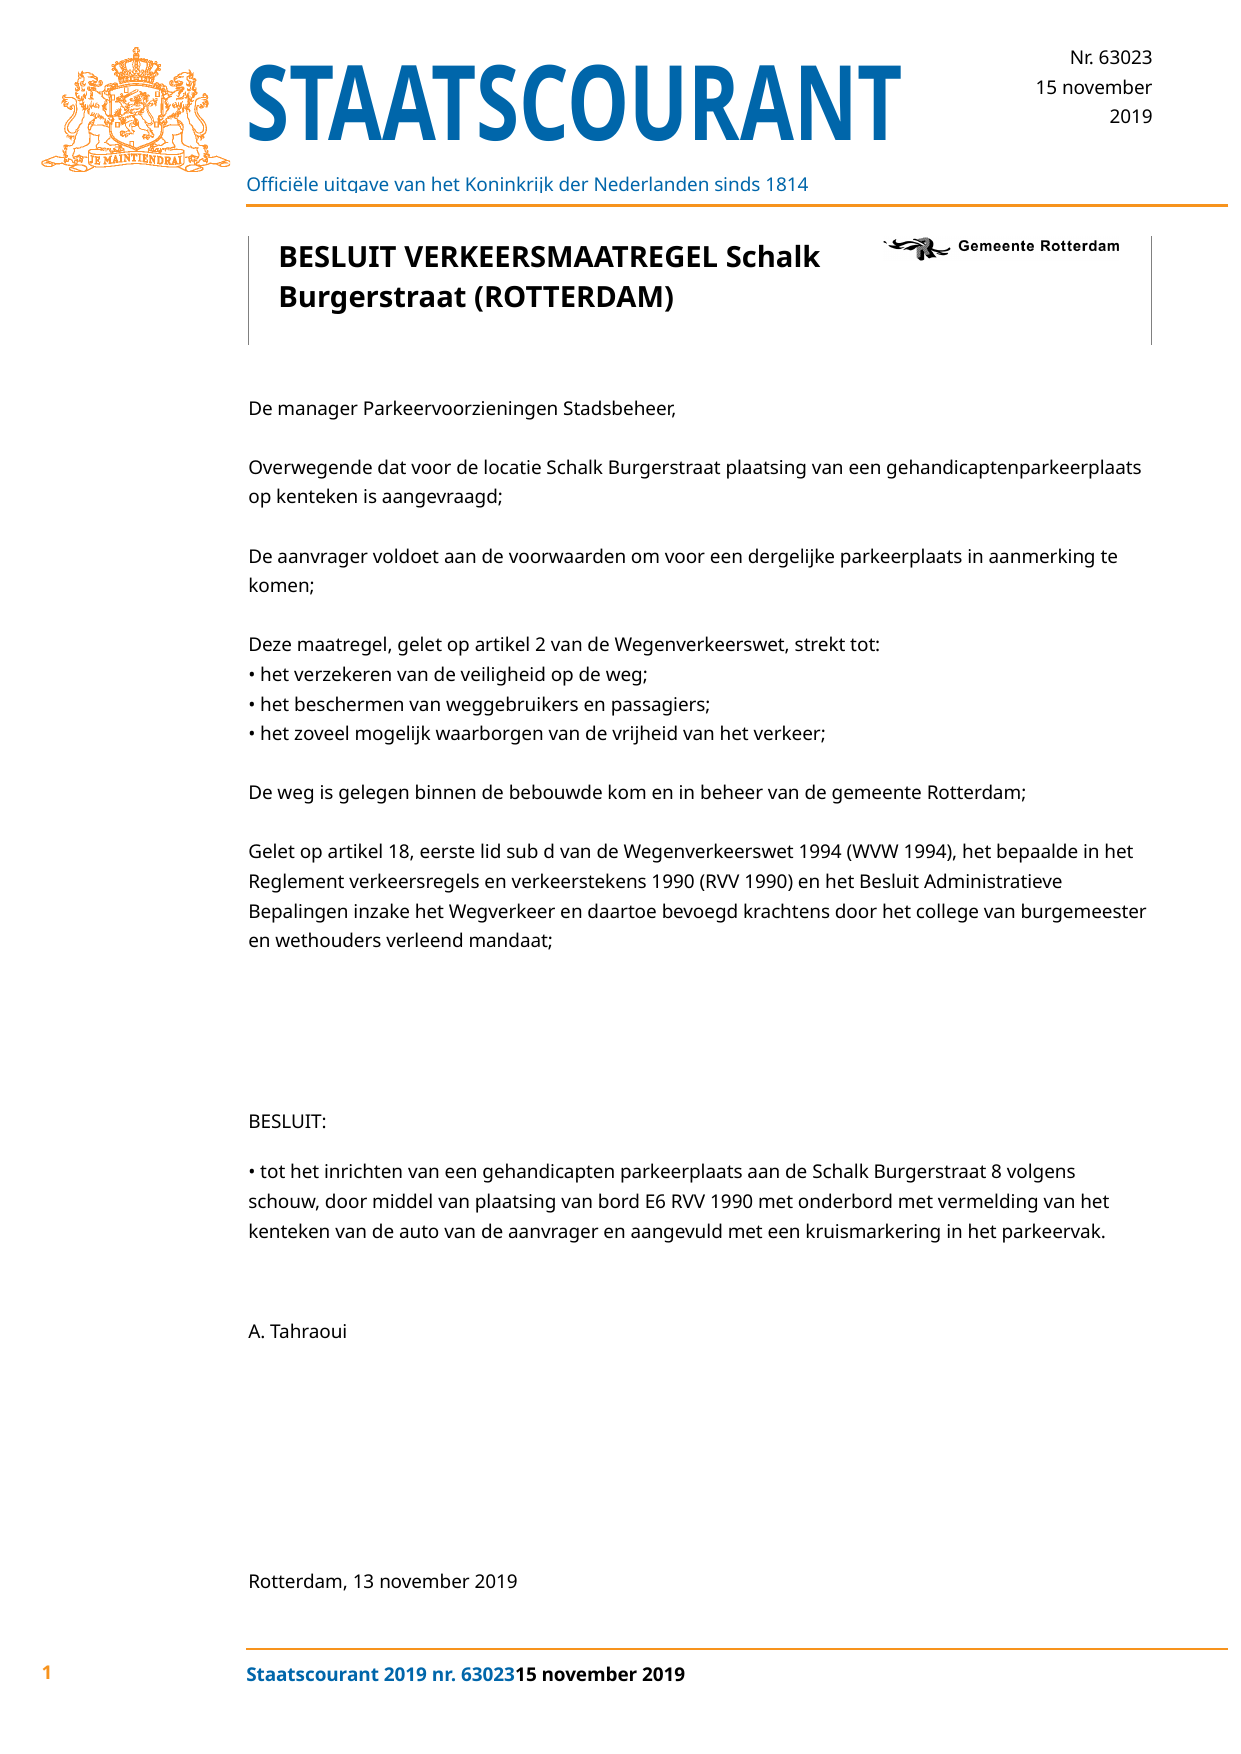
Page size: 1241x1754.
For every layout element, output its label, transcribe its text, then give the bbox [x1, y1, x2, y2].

text De manager Parkeervoorzieningen Stadsbeheer, [248, 395, 1152, 421]
text • tot het inrichten van een gehandicapten parkeerplaats aan de Schalk Burgerstraat 8 volgens schouw, door middel van plaatsing van bord E6 RVV 1990 met onderbord met vermelding van het kenteken van de auto van de aanvrager en aangevuld met een kruismarkering in het parkeervak. [248, 1159, 1152, 1244]
picture [882, 236, 1119, 261]
picture [41, 47, 231, 172]
text • het zoveel mogelijk waarborgen van de vrijheid van het verkeer; [248, 720, 1152, 746]
table_header [850, 236, 1151, 345]
text Rotterdam, 13 november 2019 [248, 1568, 1152, 1594]
text Overwegende dat voor de locatie Schalk Burgerstraat plaatsing van een gehandicaptenparkeerplaats op kenteken is aangevraagd; [248, 454, 1152, 509]
text De aanvrager voldoet aan de voorwaarden om voor een dergelijke parkeerplaats in aanmerking te komen; [248, 543, 1152, 598]
text • het beschermen van weggebruikers en passagiers; [248, 691, 1152, 717]
text De weg is gelegen binnen de bebouwde kom en in beheer van de gemeente Rotterdam; [248, 779, 1152, 805]
table_header BESLUIT VERKEERSMAATREGEL Schalk Burgerstraat (ROTTERDAM) [249, 236, 850, 345]
text A. Tahraoui [248, 1319, 1152, 1344]
text Deze maatregel, gelet op artikel 2 van de Wegenverkeerswet, strekt tot: [248, 632, 1152, 657]
text BESLUIT: [248, 1108, 1152, 1134]
text • het verzekeren van de veiligheid op de weg; [248, 661, 1152, 687]
text Gelet op artikel 18, eerste lid sub d van de Wegenverkeerswet 1994 (WVW 1994), het bepaalde in het Reglement verkeersregels en verkeerstekens 1990 (RVV 1990) en het Besluit Administratieve Bepalingen inzake het Wegverkeer en daartoe bevoegd krachtens door het college van burgemeester en wethouders verleend mandaat; [248, 839, 1152, 953]
